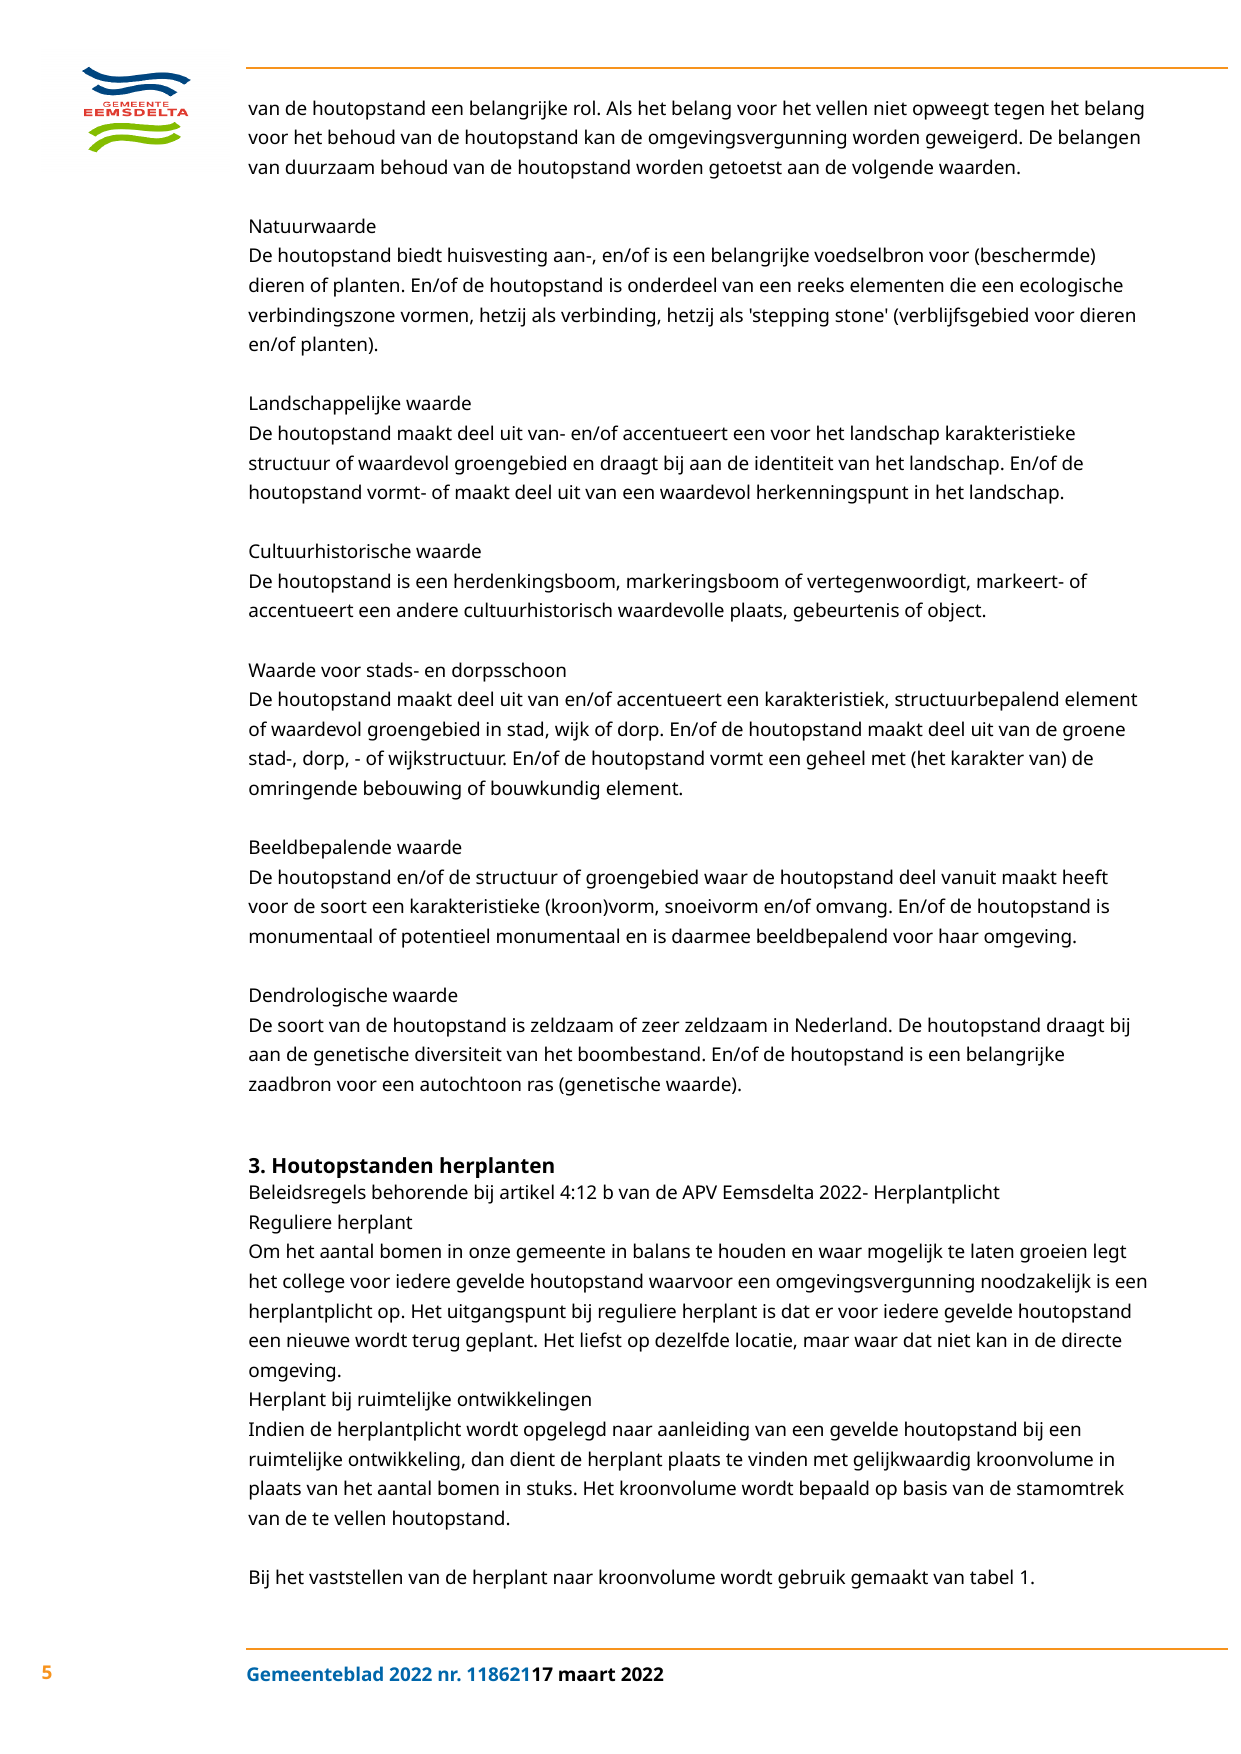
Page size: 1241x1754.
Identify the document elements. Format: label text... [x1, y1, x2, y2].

text Dendrologische waarde [248, 982, 1152, 1008]
text Om het aantal bomen in onze gemeente in balans te houden en waar mogelijk te laten groeien legt het college voor iedere gevelde houtopstand waarvoor een omgevingsvergunning noodzakelijk is een herplantplicht op. Het uitgangspunt bij reguliere herplant is dat er voor iedere gevelde houtopstand een nieuwe wordt terug geplant. Het liefst op dezelfde locatie, maar waar dat niet kan in de directe omgeving. [248, 1239, 1152, 1383]
text De houtopstand biedt huisvesting aan-, en/of is een belangrijke voedselbron voor (beschermde) dieren of planten. En/of de houtopstand is onderdeel van een reeks elementen die een ecologische verbindingszone vormen, hetzij als verbinding, hetzij als 'stepping stone' (verblijfsgebied voor dieren en/of planten). [248, 243, 1152, 357]
text Landschappelijke waarde [248, 391, 1152, 416]
text Reguliere herplant [248, 1209, 1152, 1235]
text De soort van de houtopstand is zeldzaam of zeer zeldzaam in Nederland. De houtopstand draagt bij aan de genetische diversiteit van het boombestand. En/of de houtopstand is een belangrijke zaadbron voor een autochtoon ras (genetische waarde). [248, 1012, 1152, 1097]
picture [41, 47, 231, 172]
text De houtopstand en/of de structuur of groengebied waar de houtopstand deel vanuit maakt heeft voor de soort een karakteristieke (kroon)vorm, snoeivorm en/of omvang. En/of de houtopstand is monumentaal of potentieel monumentaal en is daarmee beeldbepalend voor haar omgeving. [248, 864, 1152, 949]
text 3. Houtopstanden herplanten [248, 1151, 1152, 1179]
text De houtopstand is een herdenkingsboom, markeringsboom of vertegenwoordigt, markeert- of accentueert een andere cultuurhistorisch waardevolle plaats, gebeurtenis of object. [248, 568, 1152, 623]
text Indien de herplantplicht wordt opgelegd naar aanleiding van een gevelde houtopstand bij een ruimtelijke ontwikkeling, dan dient de herplant plaats te vinden met gelijkwaardig kroonvolume in plaats van het aantal bomen in stuks. Het kroonvolume wordt bepaald op basis van de stamomtrek van de te vellen houtopstand. [248, 1416, 1152, 1531]
text Natuurwaarde [248, 213, 1152, 239]
text Waarde voor stads- en dorpsschoon [248, 657, 1152, 683]
text Cultuurhistorische waarde [248, 538, 1152, 564]
text Beleidsregels behorende bij artikel 4:12 b van de APV Eemsdelta 2022- Herplantplicht [248, 1179, 1152, 1205]
text Herplant bij ruimtelijke ontwikkelingen [248, 1387, 1152, 1412]
text van de houtopstand een belangrijke rol. Als het belang voor het vellen niet opweegt tegen het belang voor het behoud van de houtopstand kan de omgevingsvergunning worden geweigerd. De belangen van duurzaam behoud van de houtopstand worden getoetst aan de volgende waarden. [248, 95, 1152, 180]
text Beeldbepalende waarde [248, 834, 1152, 860]
text Bij het vaststellen van de herplant naar kroonvolume wordt gebruik gemaakt van tabel 1. [248, 1564, 1152, 1590]
text De houtopstand maakt deel uit van en/of accentueert een karakteristiek, structuurbepalend element of waardevol groengebied in stad, wijk of dorp. En/of de houtopstand maakt deel uit van de groene stad-, dorp, - of wijkstructuur. En/of de houtopstand vormt een geheel met (het karakter van) de omringende bebouwing of bouwkundig element. [248, 686, 1152, 801]
text De houtopstand maakt deel uit van- en/of accentueert een voor het landschap karakteristieke structuur of waardevol groengebied en draagt bij aan de identiteit van het landschap. En/of de houtopstand vormt- of maakt deel uit van een waardevol herkenningspunt in het landschap. [248, 420, 1152, 505]
